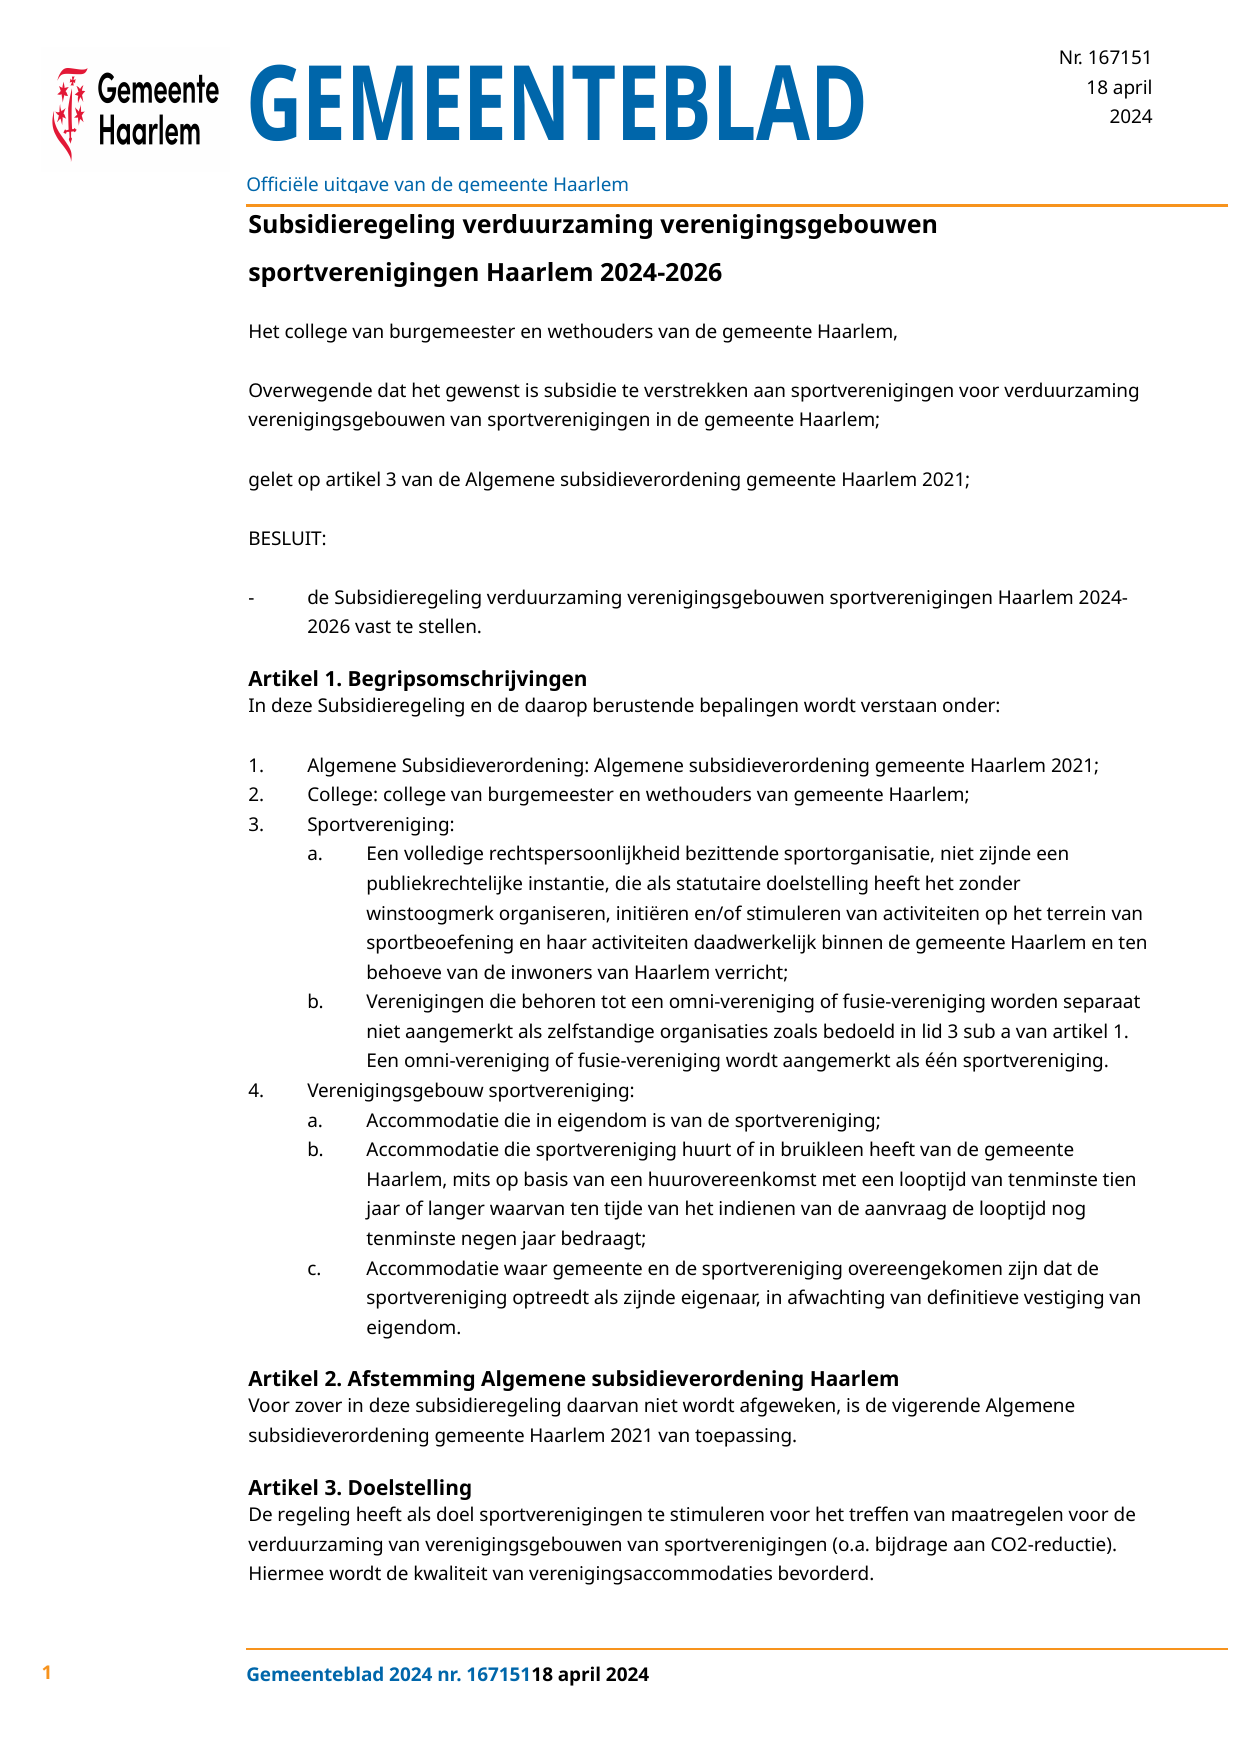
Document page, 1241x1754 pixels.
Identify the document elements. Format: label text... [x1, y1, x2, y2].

text Subsidieregeling verduurzaming verenigingsgebouwen sportverenigingen Haarlem 2024-2026 [248, 207, 1152, 288]
picture [41, 47, 231, 172]
text BESLUIT: [248, 525, 1152, 551]
text Overwegende dat het gewenst is subsidie te verstrekken aan sportverenigingen voor verduurzaming verenigingsgebouwen van sportverenigingen in de gemeente Haarlem; [248, 377, 1152, 432]
text In deze Subsidieregeling en de daarop berustende bepalingen wordt verstaan onder: [248, 693, 1152, 718]
text Artikel 2. Afstemming Algemene subsidieverordening Haarlem [248, 1364, 1152, 1393]
list Accommodatie die sportvereniging huurt of in bruikleen heeft van de gemeente Haarlem, mits op basis van een huurovereenkomst met een looptijd van tenminste tien jaar of langer waarvan ten tijde van het indienen van de aanvraag de looptijd nog tenminste negen jaar bedraagt; [307, 1136, 1152, 1251]
list Een volledige rechtspersoonlijkheid bezittende sportorganisatie, niet zijnde een publiekrechtelijke instantie, die als statutaire doelstelling heeft het zonder winstoogmerk organiseren, initiëren en/of stimuleren van activiteiten op het terrein van sportbeoefening en haar activiteiten daadwerkelijk binnen de gemeente Haarlem en ten behoeve van de inwoners van Haarlem verricht; [307, 841, 1152, 984]
list Algemene Subsidieverordening: Algemene subsidieverordening gemeente Haarlem 2021; [248, 752, 1152, 777]
list Verenigingen die behoren tot een omni-vereniging of fusie-vereniging worden separaat niet aangemerkt als zelfstandige organisaties zoals bedoeld in lid 3 sub a van artikel 1. Een omni-vereniging of fusie-vereniging wordt aangemerkt als één sportvereniging. [307, 988, 1152, 1073]
text De regeling heeft als doel sportverenigingen te stimuleren voor het treffen van maatregelen voor de verduurzaming van verenigingsgebouwen van sportverenigingen (o.a. bijdrage aan CO2-reductie). Hiermee wordt de kwaliteit van verenigingsaccommodaties bevorderd. [248, 1501, 1152, 1586]
text Voor zover in deze subsidieregeling daarvan niet wordt afgeweken, is de vigerende Algemene subsidieverordening gemeente Haarlem 2021 van toepassing. [248, 1393, 1152, 1448]
list de Subsidieregeling verduurzaming verenigingsgebouwen sportverenigingen Haarlem 2024-2026 vast te stellen. [248, 584, 1152, 639]
list Sportvereniging: [248, 811, 1152, 837]
list Accommodatie waar gemeente en de sportvereniging overeengekomen zijn dat de sportvereniging optreedt als zijnde eigenaar, in afwachting van definitieve vestiging van eigendom. [307, 1255, 1152, 1339]
list Accommodatie die in eigendom is van de sportvereniging; [307, 1107, 1152, 1132]
text Artikel 3. Doelstelling [248, 1473, 1152, 1501]
text Artikel 1. Begripsomschrijvingen [248, 664, 1152, 693]
text Het college van burgemeester en wethouders van de gemeente Haarlem, [248, 318, 1152, 344]
list Verenigingsgebouw sportvereniging: [248, 1077, 1152, 1103]
list College: college van burgemeester en wethouders van gemeente Haarlem; [248, 781, 1152, 807]
text gelet op artikel 3 van de Algemene subsidieverordening gemeente Haarlem 2021; [248, 466, 1152, 492]
